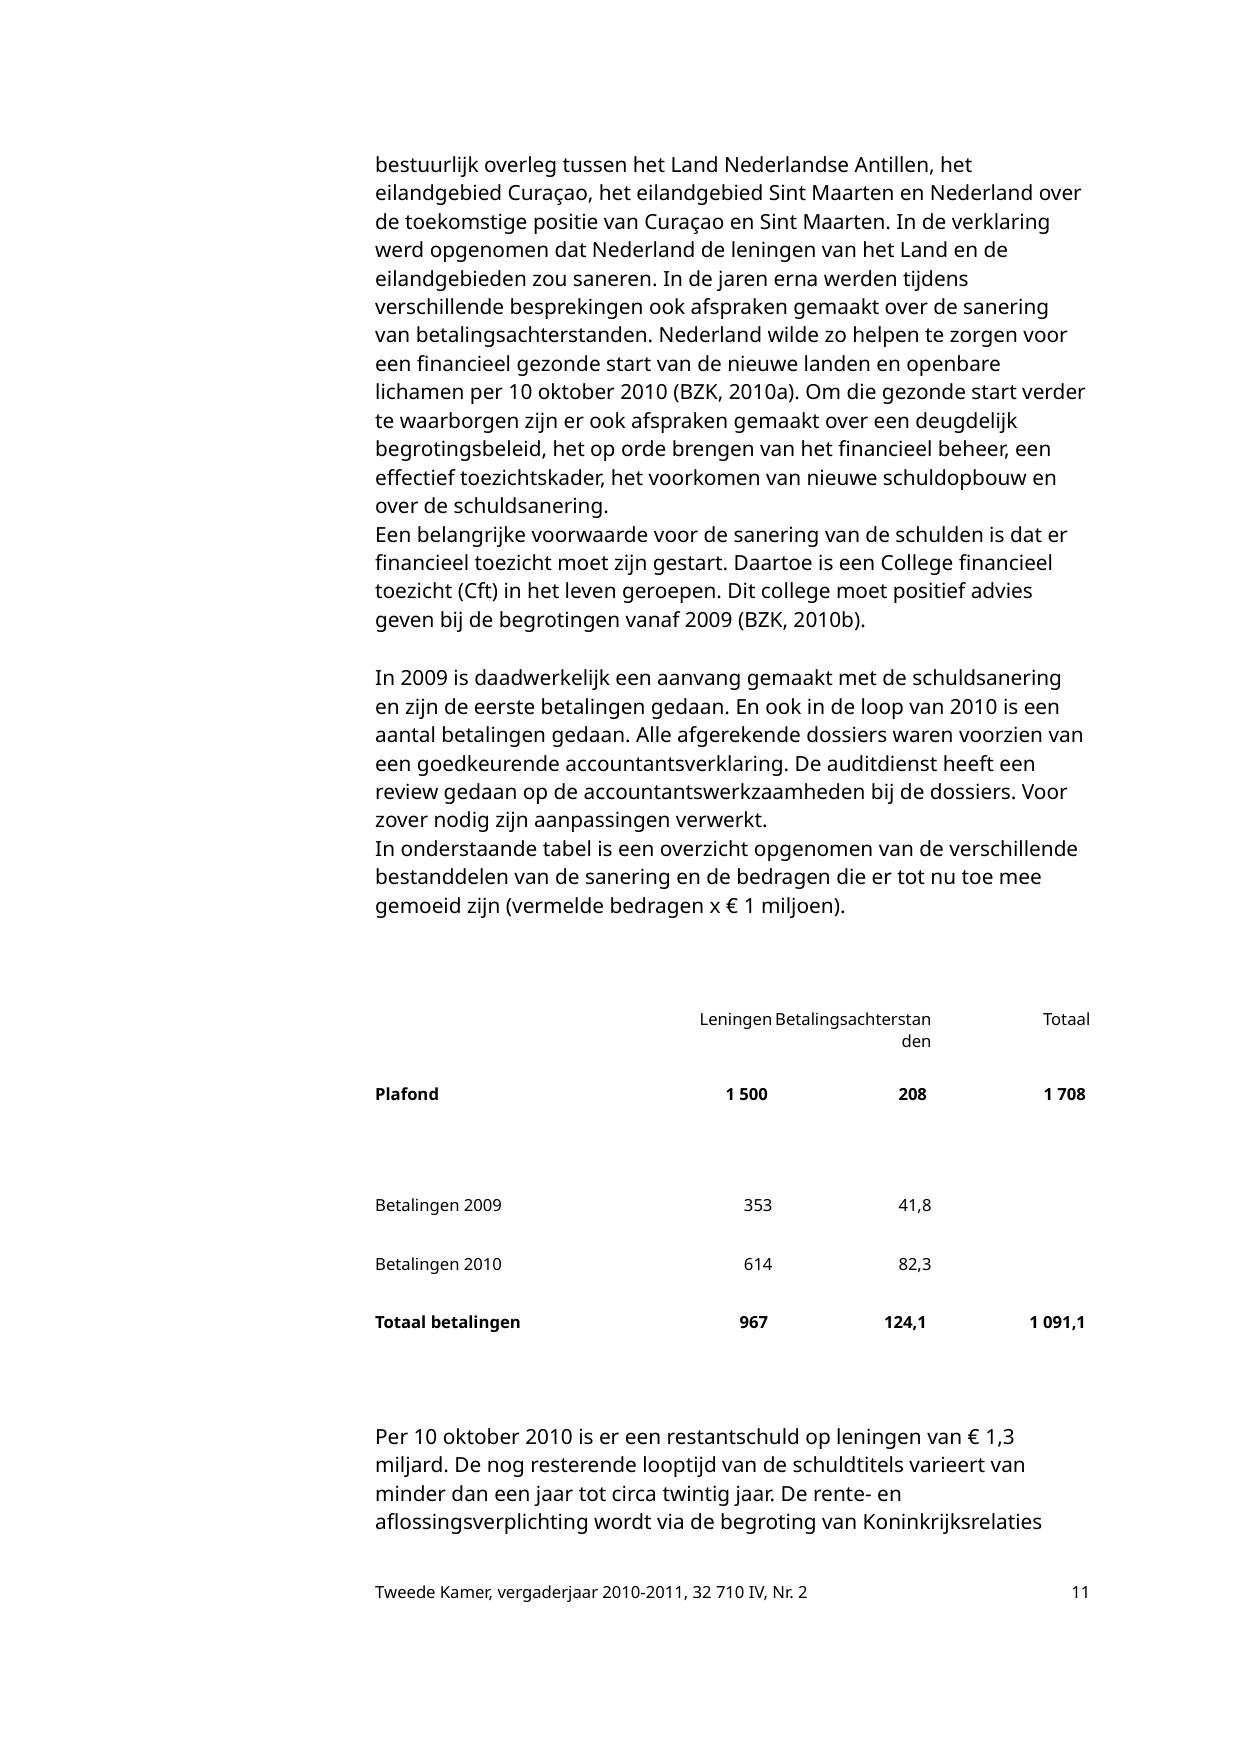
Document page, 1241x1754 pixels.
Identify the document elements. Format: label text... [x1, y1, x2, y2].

table_cell Totaal betalingen [375, 1311, 613, 1363]
table_header Betalingsachterstanden [772, 1007, 931, 1083]
text In onderstaande tabel is een overzicht opgenomen van de verschillende bestanddelen van de sanering en de bedragen die er tot nu toe mee gemoeid zijn (vermelde bedragen x € 1 miljoen). [375, 834, 1090, 919]
table_cell 967 [613, 1311, 772, 1363]
table_cell 1 500 [613, 1083, 772, 1135]
text Per 10 oktober 2010 is er een restantschuld op leningen van € 1,3 miljard. De nog resterende looptijd van de schuldtitels varieert van minder dan een jaar tot circa twintig jaar. De rente- en aflossingsverplichting wordt via de begroting van Koninkrijksrelaties [375, 1422, 1090, 1536]
table_cell [375, 1135, 613, 1194]
table_cell [931, 1252, 1090, 1311]
table_cell 353 [613, 1194, 772, 1252]
table_cell 124,1 [772, 1311, 931, 1363]
table_cell Betalingen 2010 [375, 1252, 613, 1311]
table_cell Plafond [375, 1083, 613, 1135]
table_header [375, 1007, 613, 1083]
table_cell Betalingen 2009 [375, 1194, 613, 1252]
table_cell 82,3 [772, 1252, 931, 1311]
table_cell 1 091,1 [931, 1311, 1090, 1363]
table_cell 41,8 [772, 1194, 931, 1252]
table_header Leningen [613, 1007, 772, 1083]
table_cell 1 708 [931, 1083, 1090, 1135]
table_cell 208 [772, 1083, 931, 1135]
table_cell [931, 1194, 1090, 1252]
table_cell [931, 1135, 1090, 1194]
text bestuurlijk overleg tussen het Land Nederlandse Antillen, het eilandgebied Curaçao, het eilandgebied Sint Maarten en Nederland over de toekomstige positie van Curaçao en Sint Maarten. In de verklaring werd opgenomen dat Nederland de leningen van het Land en de eilandgebieden zou saneren. In de jaren erna werden tijdens verschillende besprekingen ook afspraken gemaakt over de sanering van betalingsachterstanden. Nederland wilde zo helpen te zorgen voor een financieel gezonde start van de nieuwe landen en openbare lichamen per 10 oktober 2010 (BZK, 2010a). Om die gezonde start verder te waarborgen zijn er ook afspraken gemaakt over een deugdelijk begrotingsbeleid, het op orde brengen van het financieel beheer, een effectief toezichtskader, het voorkomen van nieuwe schuldopbouw en over de schuldsanering. [375, 150, 1090, 520]
text In 2009 is daadwerkelijk een aanvang gemaakt met de schuldsanering en zijn de eerste betalingen gedaan. En ook in de loop van 2010 is een aantal betalingen gedaan. Alle afgerekende dossiers waren voorzien van een goedkeurende accountantsverklaring. De auditdienst heeft een review gedaan op de accountantswerkzaamheden bij de dossiers. Voor zover nodig zijn aanpassingen verwerkt. [375, 663, 1090, 834]
table_cell [613, 1135, 772, 1194]
table_cell 614 [613, 1252, 772, 1311]
table_header Totaal [931, 1007, 1090, 1083]
table_cell [772, 1135, 931, 1194]
text Een belangrijke voorwaarde voor de sanering van de schulden is dat er financieel toezicht moet zijn gestart. Daartoe is een College financieel toezicht (Cft) in het leven geroepen. Dit college moet positief advies geven bij de begrotingen vanaf 2009 (BZK, 2010b). [375, 520, 1090, 633]
